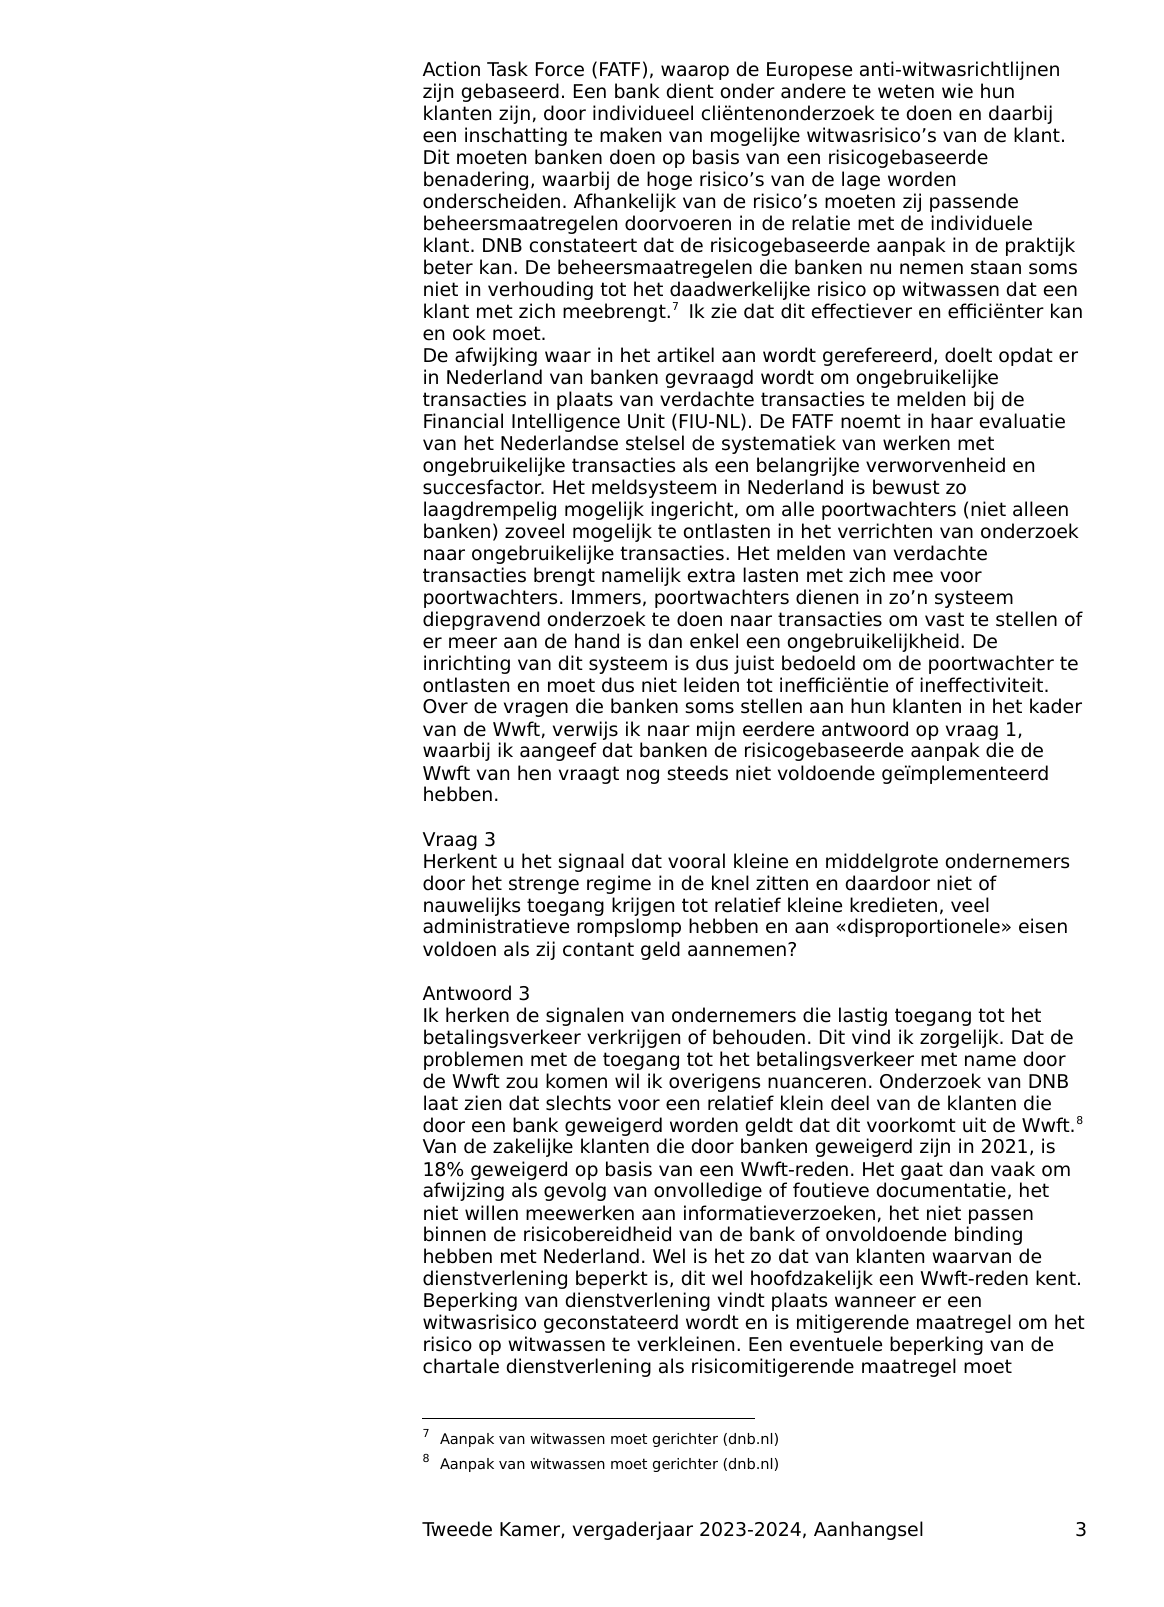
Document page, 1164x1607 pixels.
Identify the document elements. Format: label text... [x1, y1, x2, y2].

text Antwoord 3 [422, 983, 1087, 1004]
text Ik herken de signalen van ondernemers die lastig toegang tot het betalingsverkeer verkrijgen of behouden. Dit vind ik zorgelijk. Dat de problemen met de toegang tot het betalingsverkeer met name door de Wwft zou komen wil ik overigens nuanceren. Onderzoek van DNB laat zien dat slechts voor een relatief klein deel van de klanten die door een bank geweigerd worden geldt dat dit voorkomt uit de Wwft. Van de zakelijke klanten die door banken geweigerd zijn in 2021, is 18% geweigerd op basis van een Wwft-reden. Het gaat dan vaak om afwijzing als gevolg van onvolledige of foutieve documentatie, het niet willen meewerken aan informatieverzoeken, het niet passen binnen de risicobereidheid van de bank of onvoldoende binding hebben met Nederland. Wel is het zo dat van klanten waarvan de dienstverlening beperkt is, dit wel hoofdzakelijk een Wwft-reden kent. Beperking van dienstverlening vindt plaats wanneer er een witwasrisico geconstateerd wordt en is mitigerende maatregel om het risico op witwassen te verkleinen. Een eventuele beperking van de chartale dienstverlening als risicomitigerende maatregel moet [422, 1004, 1087, 1378]
text Vraag 3 [422, 828, 1087, 851]
text Aanpak van witwassen moet gerichter (dnb.nl) [422, 1427, 1087, 1449]
text Action Task Force (FATF), waarop de Europese anti-witwasrichtlijnen zijn gebaseerd. Een bank dient onder andere te weten wie hun klanten zijn, door individueel cliëntenonderzoek te doen en daarbij een inschatting te maken van mogelijke witwasrisico’s van de klant. Dit moeten banken doen op basis van een risicogebaseerde benadering, waarbij de hoge risico’s van de lage worden onderscheiden. Afhankelijk van de risico’s moeten zij passende beheersmaatregelen doorvoeren in de relatie met de individuele klant. DNB constateert dat de risicogebaseerde aanpak in de praktijk beter kan. De beheersmaatregelen die banken nu nemen staan soms niet in verhouding tot het daadwerkelijke risico op witwassen dat een klant met zich meebrengt. Ik zie dat dit effectiever en efficiënter kan en ook moet. [422, 59, 1087, 345]
text Herkent u het signaal dat vooral kleine en middelgrote ondernemers door het strenge regime in de knel zitten en daardoor niet of nauwelijks toegang krijgen tot relatief kleine kredieten, veel administratieve rompslomp hebben en aan «disproportionele» eisen voldoen als zij contant geld aannemen? [422, 851, 1087, 960]
text Aanpak van witwassen moet gerichter (dnb.nl) [422, 1452, 1087, 1474]
text De afwijking waar in het artikel aan wordt gerefereerd, doelt opdat er in Nederland van banken gevraagd wordt om ongebruikelijke transacties in plaats van verdachte transacties te melden bij de Financial Intelligence Unit (FIU-NL). De FATF noemt in haar evaluatie van het Nederlandse stelsel de systematiek van werken met ongebruikelijke transacties als een belangrijke verworvenheid en succesfactor. Het meldsysteem in Nederland is bewust zo laagdrempelig mogelijk ingericht, om alle poortwachters (niet alleen banken) zoveel mogelijk te ontlasten in het verrichten van onderzoek naar ongebruikelijke transacties. Het melden van verdachte transacties brengt namelijk extra lasten met zich mee voor poortwachters. Immers, poortwachters dienen in zo’n systeem diepgravend onderzoek te doen naar transacties om vast te stellen of er meer aan de hand is dan enkel een ongebruikelijkheid. De inrichting van dit systeem is dus juist bedoeld om de poortwachter te ontlasten en moet dus niet leiden tot inefficiëntie of ineffectiviteit. Over de vragen die banken soms stellen aan hun klanten in het kader van de Wwft, verwijs ik naar mijn eerdere antwoord op vraag 1, waarbij ik aangeef dat banken de risicogebaseerde aanpak die de Wwft van hen vraagt nog steeds niet voldoende geïmplementeerd hebben. [422, 345, 1087, 806]
